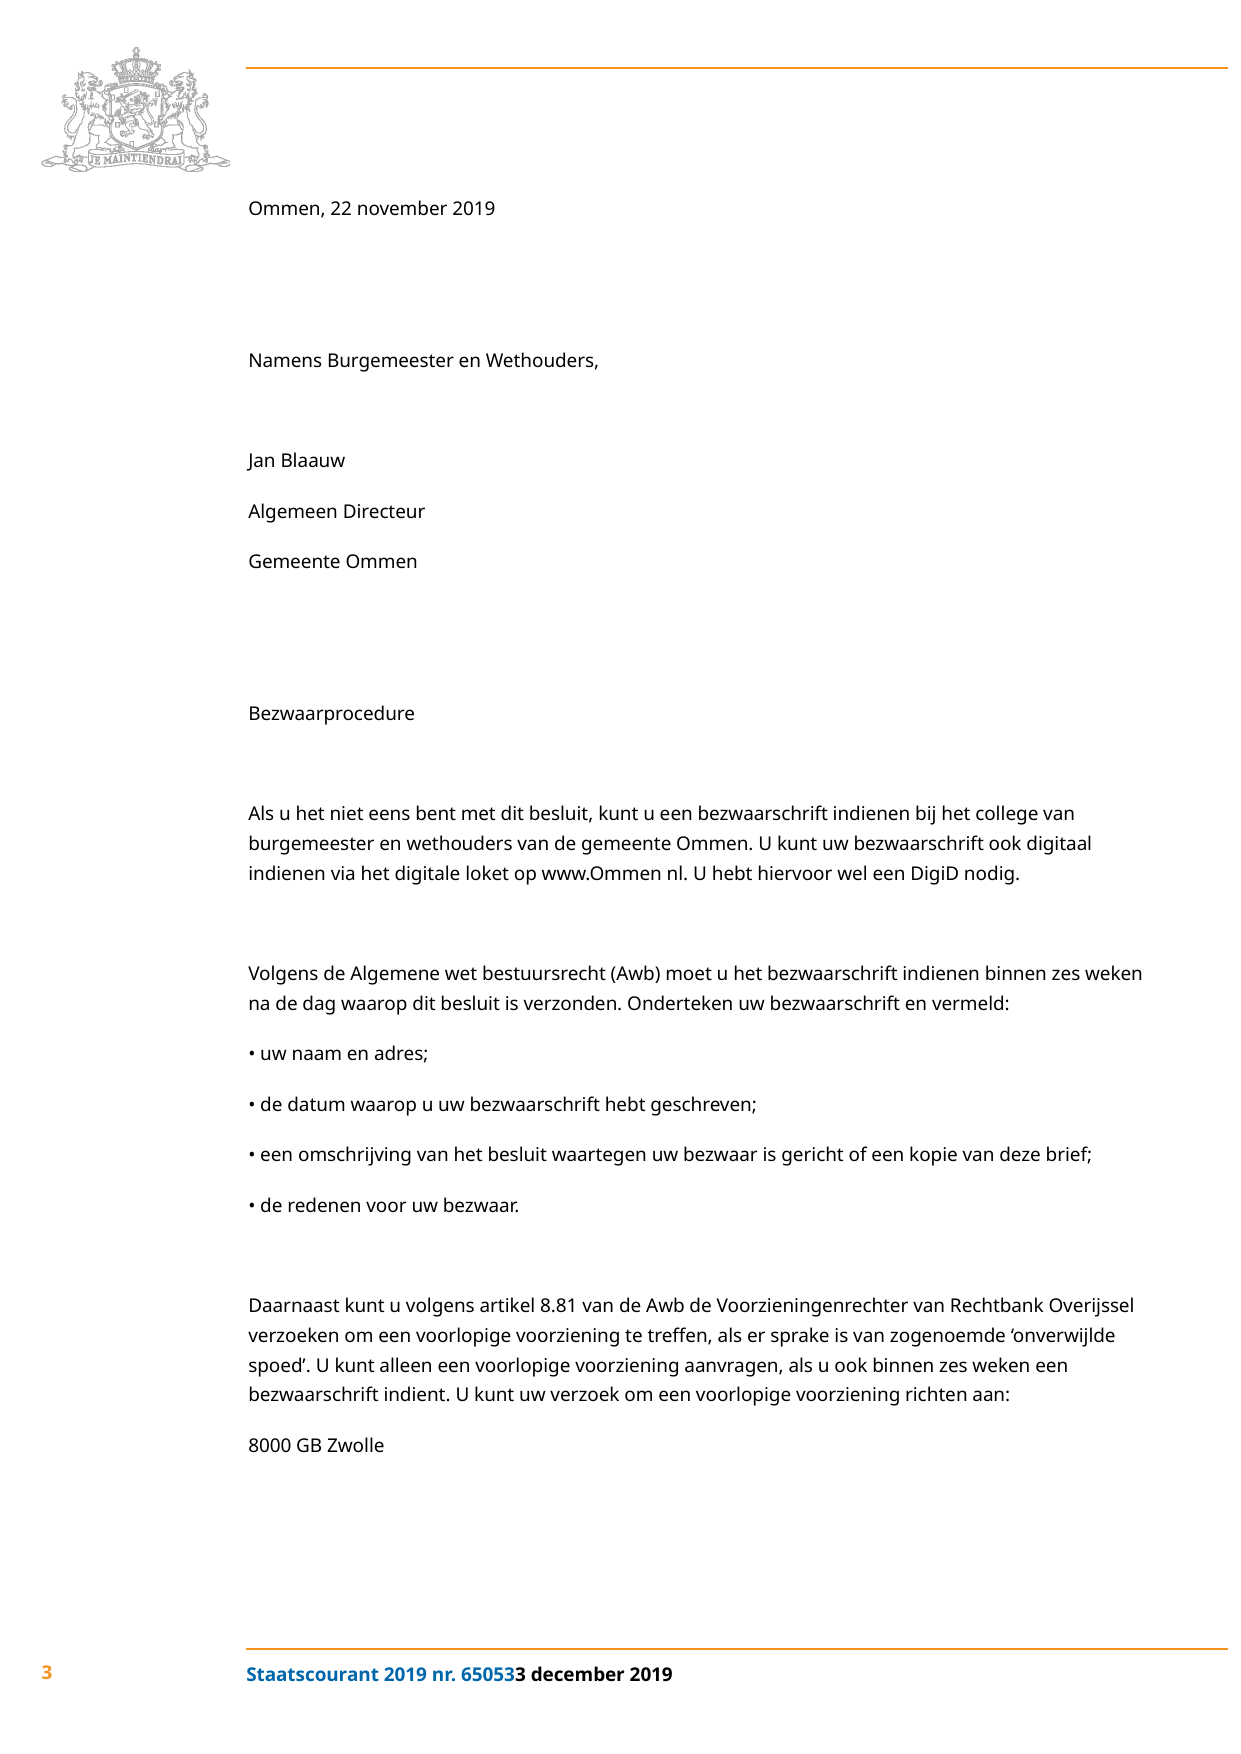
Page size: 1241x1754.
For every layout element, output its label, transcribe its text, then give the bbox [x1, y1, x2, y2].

text • uw naam en adres; [248, 1041, 1152, 1066]
text Volgens de Algemene wet bestuursrecht (Awb) moet u het bezwaarschrift indienen binnen zes weken na de dag waarop dit besluit is verzonden. Onderteken uw bezwaarschrift en vermeld: [248, 961, 1152, 1016]
text Als u het niet eens bent met dit besluit, kunt u een bezwaarschrift indienen bij het college van burgemeester en wethouders van de gemeente Ommen. U kunt uw bezwaarschrift ook digitaal indienen via het digitale loket op www.Ommen nl. U hebt hiervoor wel een DigiD nodig. [248, 801, 1152, 886]
text • de redenen voor uw bezwaar. [248, 1192, 1152, 1218]
text Namens Burgemeester en Wethouders, [248, 347, 1152, 373]
picture [41, 47, 231, 172]
text Jan Blaauw [248, 448, 1152, 473]
text • een omschrijving van het besluit waartegen uw bezwaar is gericht of een kopie van deze brief; [248, 1141, 1152, 1167]
text 8000 GB Zwolle [248, 1432, 1152, 1458]
text Gemeente Ommen [248, 548, 1152, 574]
text Daarnaast kunt u volgens artikel 8.81 van de Awb de Voorzieningenrechter van Rechtbank Overijssel verzoeken om een voorlopige voorziening te treffen, als er sprake is van zogenoemde ‘onverwijlde spoed’. U kunt alleen een voorlopige voorziening aanvragen, als u ook binnen zes weken een bezwaarschrift indient. U kunt uw verzoek om een voorlopige voorziening richten aan: [248, 1293, 1152, 1407]
text Algemeen Directeur [248, 498, 1152, 524]
text Ommen, 22 november 2019 [248, 196, 1152, 221]
text Bezwaarprocedure [248, 700, 1152, 726]
text • de datum waarop u uw bezwaarschrift hebt geschreven; [248, 1091, 1152, 1117]
